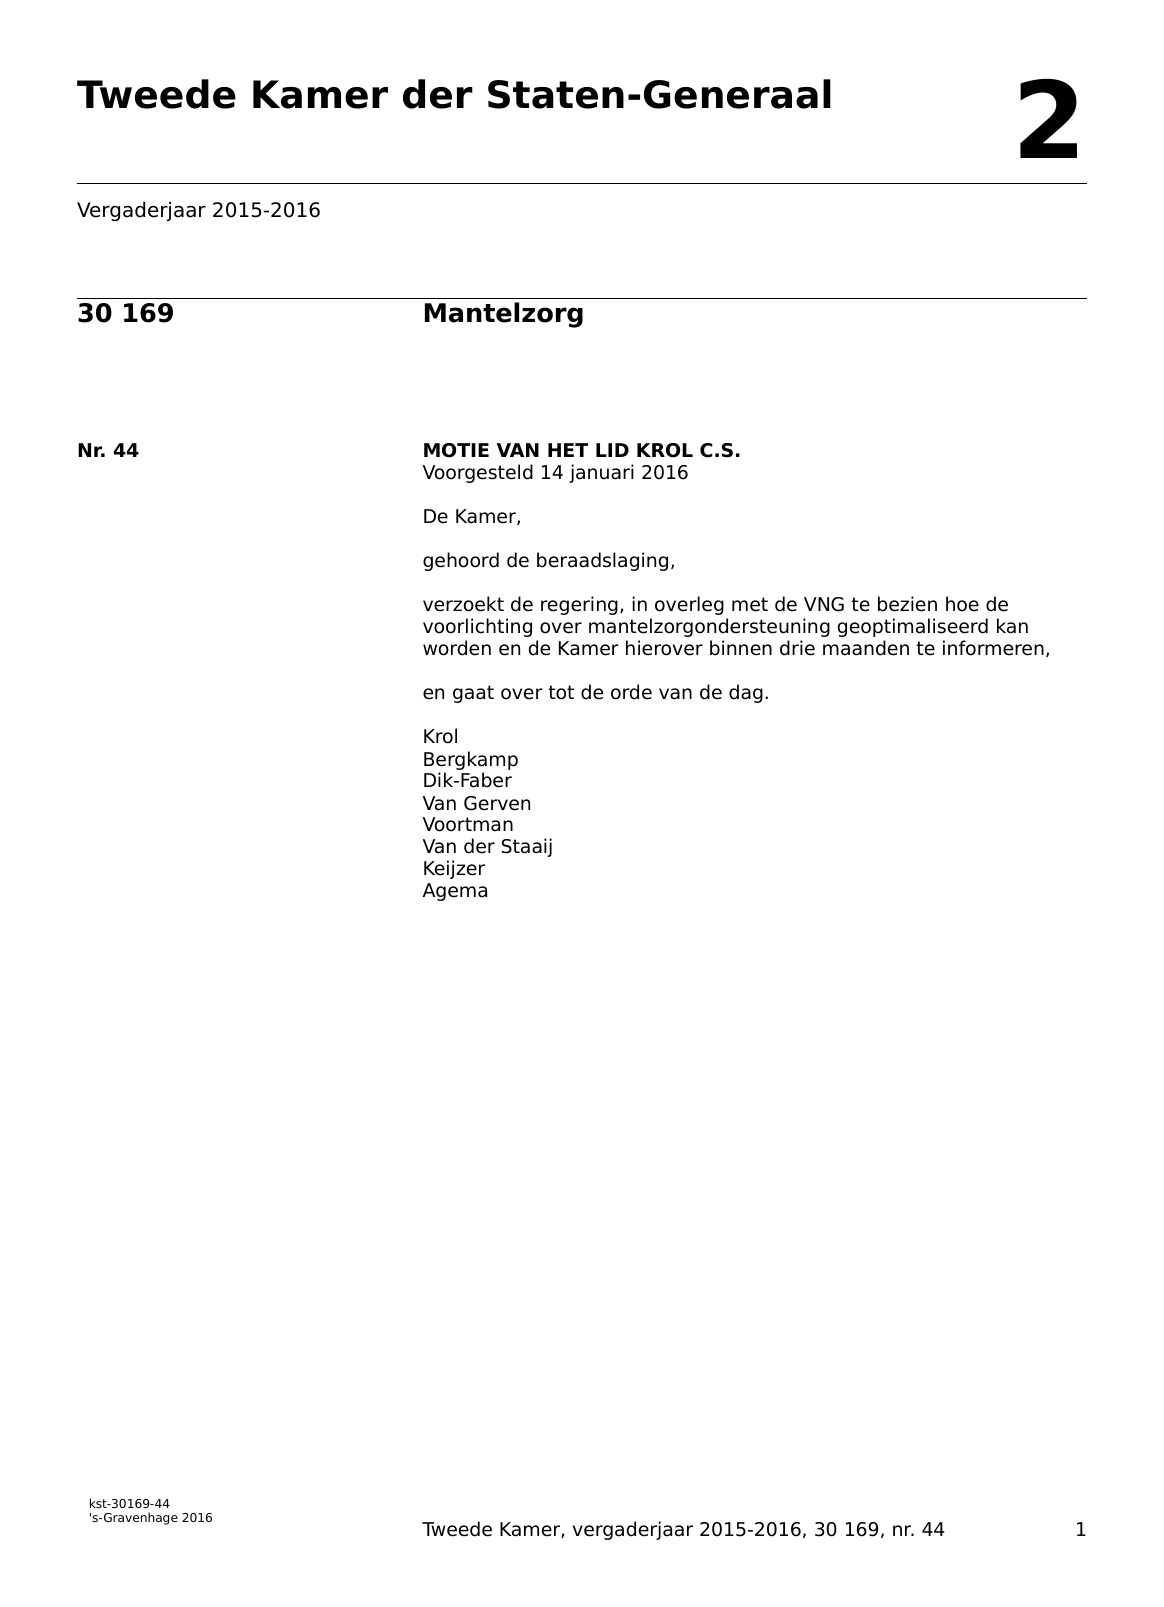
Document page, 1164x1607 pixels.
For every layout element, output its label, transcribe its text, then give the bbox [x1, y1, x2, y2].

text Bergkamp [422, 748, 1087, 770]
subtitle Nr. 44 MOTIE VAN HET LID KROL C.S. [77, 440, 1087, 462]
table_cell Vergaderjaar 2015-2016 [77, 184, 1087, 298]
text Dik-Faber [422, 770, 1087, 792]
table_header 2 [886, 59, 1087, 183]
text gehoord de beraadslaging, [422, 550, 1087, 572]
text De Kamer, [422, 506, 1087, 528]
text Voorgesteld 14 januari 2016 [422, 462, 1087, 484]
text Van der Staaij [422, 836, 1087, 858]
text verzoekt de regering, in overleg met de VNG te bezien hoe de voorlichting over mantelzorgondersteuning geoptimaliseerd kan worden en de Kamer hierover binnen drie maanden te informeren, [422, 594, 1087, 660]
text 's-Gravenhage 2016 [88, 1511, 323, 1525]
text Krol [422, 726, 1087, 748]
text Voortman [422, 814, 1087, 836]
text Keijzer [422, 858, 1087, 880]
text kst-30169-44 [88, 1497, 323, 1511]
text Van Gerven [422, 792, 1087, 814]
text Agema [422, 880, 1087, 902]
text en gaat over tot de orde van de dag. [422, 682, 1087, 704]
subtitle 30 169 Mantelzorg [77, 299, 1087, 329]
table_header Tweede Kamer der Staten-Generaal [77, 59, 886, 183]
